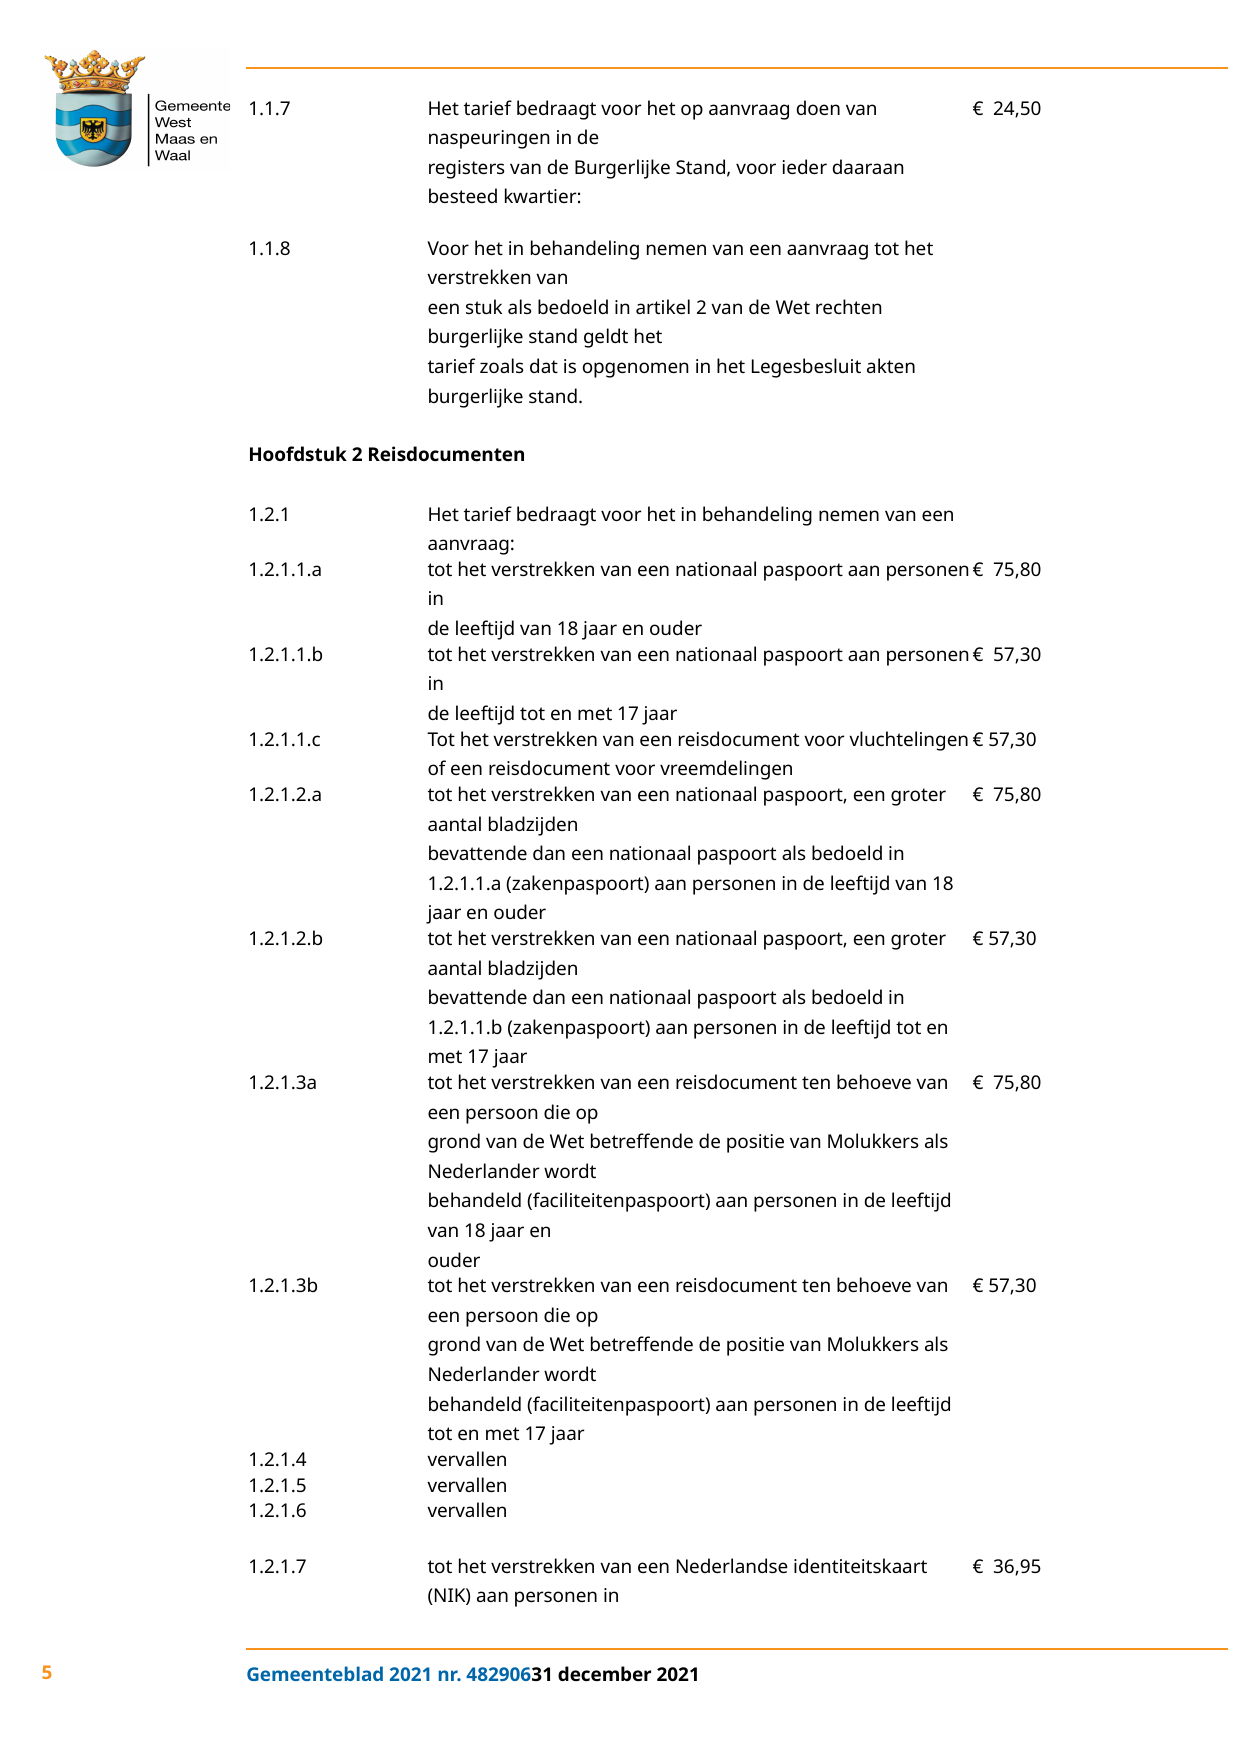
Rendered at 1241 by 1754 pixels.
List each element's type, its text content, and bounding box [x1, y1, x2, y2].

table_cell 1.2.1.3a [248, 1069, 427, 1272]
table_cell tot het verstrekken van een reisdocument ten behoeve van een persoon die op grond van de Wet betreffende de positie van Molukkers als Nederlander wordt behandeld (faciliteitenpaspoort) aan personen in de leeftijd van 18 jaar en ouder [427, 1069, 972, 1272]
table_cell 1.2.1.6 [248, 1498, 427, 1553]
table_cell 1.2.1.5 [248, 1472, 427, 1498]
table_cell € 57,30 [973, 1273, 1152, 1446]
table_cell € 24,50 [973, 95, 1152, 209]
table_cell [973, 1472, 1152, 1498]
table_header Het tarief bedraagt voor het in behandeling nemen van een aanvraag: [427, 501, 972, 556]
table_cell 1.2.1.7 [248, 1553, 427, 1608]
table_cell 1.2.1.2.a [248, 781, 427, 925]
table_cell tot het verstrekken van een reisdocument ten behoeve van een persoon die op grond van de Wet betreffende de positie van Molukkers als Nederlander wordt behandeld (faciliteitenpaspoort) aan personen in de leeftijd tot en met 17 jaar [427, 1273, 972, 1446]
table_cell Tot het verstrekken van een reisdocument voor vluchtelingen of een reisdocument voor vreemdelingen [427, 726, 972, 781]
table_cell 1.1.8 [248, 235, 427, 409]
picture [41, 47, 231, 172]
table_cell 1.2.1.1.b [248, 641, 427, 726]
table_cell € 36,95 [973, 1553, 1152, 1608]
table_cell tot het verstrekken van een nationaal paspoort aan personen in de leeftijd tot en met 17 jaar [427, 641, 972, 726]
table_cell [248, 209, 427, 235]
table_cell tot het verstrekken van een nationaal paspoort, een groter aantal bladzijden bevattende dan een nationaal paspoort als bedoeld in 1.2.1.1.b (zakenpaspoort) aan personen in de leeftijd tot en met 17 jaar [427, 925, 972, 1069]
table_cell 1.2.1.2.b [248, 925, 427, 1069]
table_cell 1.2.1.3b [248, 1273, 427, 1446]
table_cell € 57,30 [973, 726, 1152, 781]
table_cell tot het verstrekken van een nationaal paspoort aan personen in de leeftijd van 18 jaar en ouder [427, 556, 972, 641]
table_cell € 75,80 [973, 781, 1152, 925]
table_cell vervallen [427, 1498, 972, 1553]
table_cell 1.2.1.1.a [248, 556, 427, 641]
table_cell tot het verstrekken van een nationaal paspoort, een groter aantal bladzijden bevattende dan een nationaal paspoort als bedoeld in 1.2.1.1.a (zakenpaspoort) aan personen in de leeftijd van 18 jaar en ouder [427, 781, 972, 925]
table_header [973, 501, 1152, 556]
table_cell Het tarief bedraagt voor het op aanvraag doen van naspeuringen in de registers van de Burgerlijke Stand, voor ieder daaraan besteed kwartier: [427, 95, 972, 209]
table_cell vervallen [427, 1446, 972, 1472]
table_cell [973, 235, 1152, 409]
table_cell vervallen [427, 1472, 972, 1498]
table_cell [973, 1446, 1152, 1472]
table_cell € 57,30 [973, 641, 1152, 726]
table_cell [427, 209, 972, 235]
table_cell [973, 209, 1152, 235]
table_cell € 75,80 [973, 1069, 1152, 1272]
table_header 1.2.1 [248, 501, 427, 556]
table_cell Voor het in behandeling nemen van een aanvraag tot het verstrekken van een stuk als bedoeld in artikel 2 van de Wet rechten burgerlijke stand geldt het tarief zoals dat is opgenomen in het Legesbesluit akten burgerlijke stand. [427, 235, 972, 409]
table_cell [973, 1498, 1152, 1553]
table_cell 1.2.1.4 [248, 1446, 427, 1472]
table_cell € 75,80 [973, 556, 1152, 641]
text Hoofdstuk 2 Reisdocumenten [248, 441, 1152, 467]
table_cell € 57,30 [973, 925, 1152, 1069]
table_cell 1.2.1.1.c [248, 726, 427, 781]
table_cell 1.1.7 [248, 95, 427, 209]
table_cell tot het verstrekken van een Nederlandse identiteitskaart (NIK) aan personen in [427, 1553, 972, 1608]
